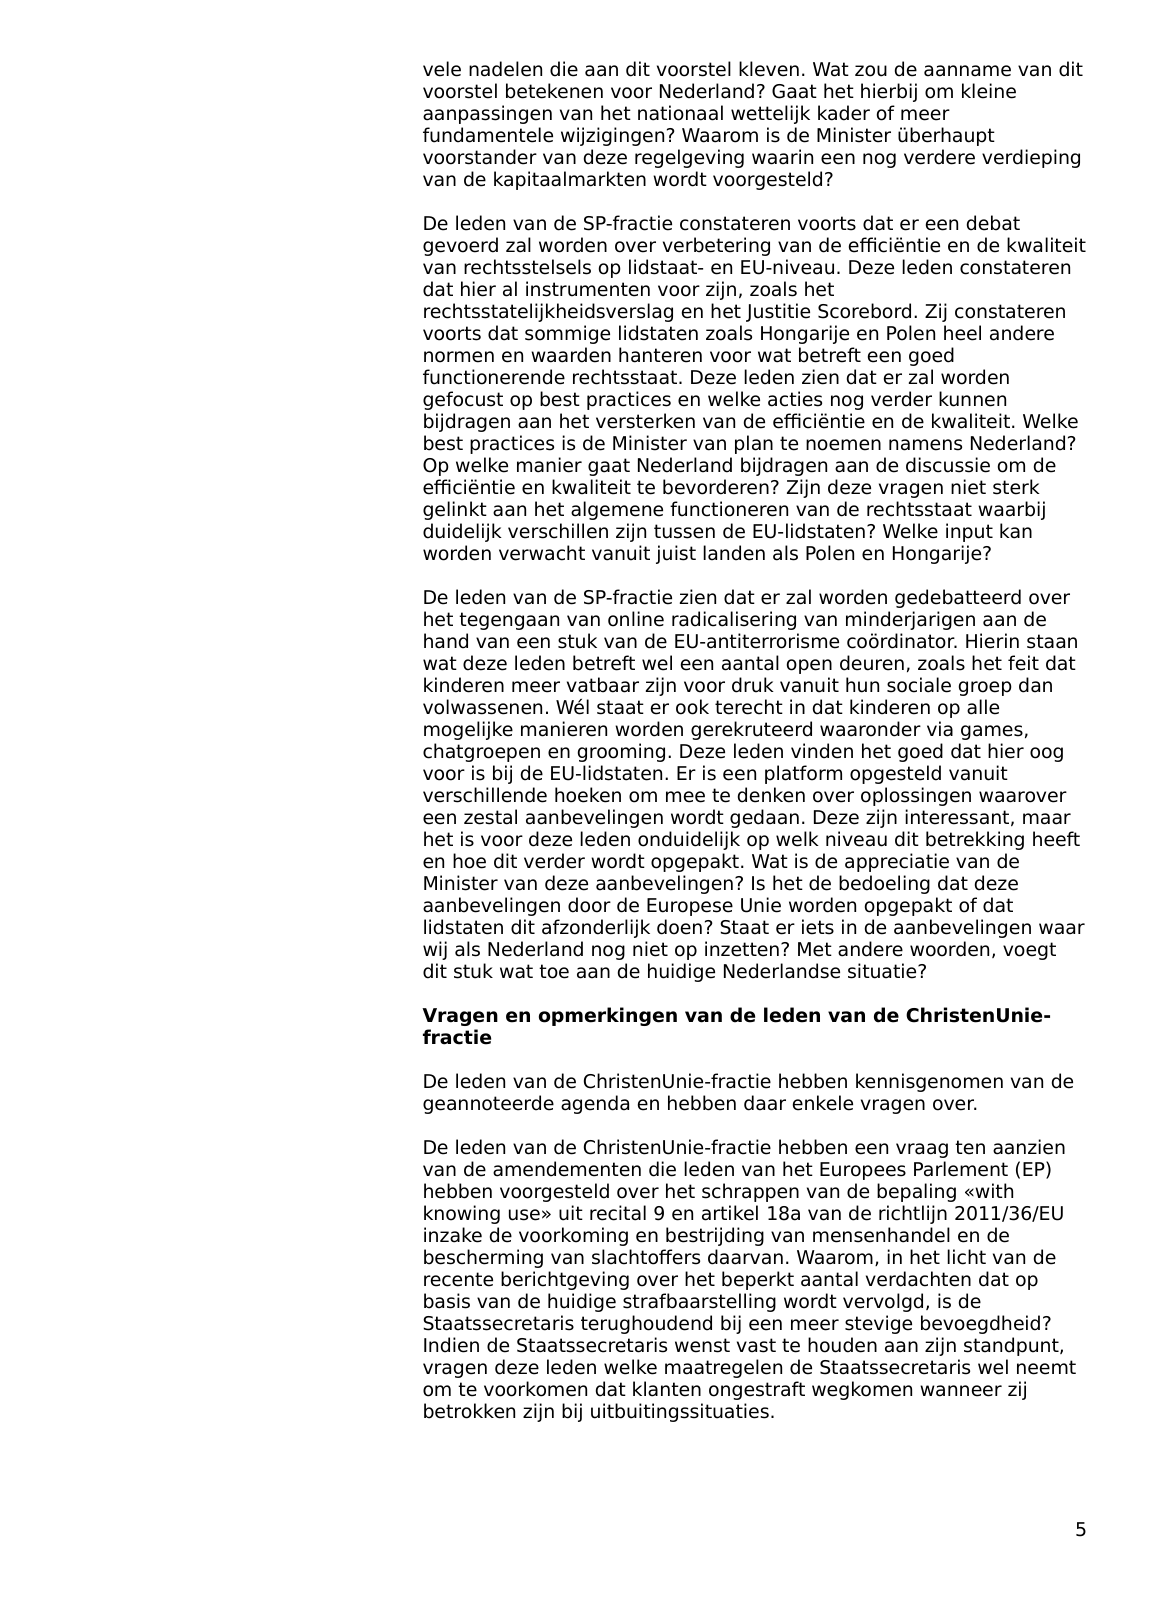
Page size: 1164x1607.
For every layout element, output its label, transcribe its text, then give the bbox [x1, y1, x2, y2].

text De leden van de SP-fractie constateren voorts dat er een debat gevoerd zal worden over verbetering van de efficiëntie en de kwaliteit van rechtsstelsels op lidstaat- en EU-niveau. Deze leden constateren dat hier al instrumenten voor zijn, zoals het rechtsstatelijkheidsverslag en het Justitie Scorebord. Zij constateren voorts dat sommige lidstaten zoals Hongarije en Polen heel andere normen en waarden hanteren voor wat betreft een goed functionerende rechtsstaat. Deze leden zien dat er zal worden gefocust op best practices en welke acties nog verder kunnen bijdragen aan het versterken van de efficiëntie en de kwaliteit. Welke best practices is de Minister van plan te noemen namens Nederland? Op welke manier gaat Nederland bijdragen aan de discussie om de efficiëntie en kwaliteit te bevorderen? Zijn deze vragen niet sterk gelinkt aan het algemene functioneren van de rechtsstaat waarbij duidelijk verschillen zijn tussen de EU-lidstaten? Welke input kan worden verwacht vanuit juist landen als Polen en Hongarije? [422, 213, 1087, 565]
text De leden van de ChristenUnie-fractie hebben een vraag ten aanzien van de amendementen die leden van het Europees Parlement (EP) hebben voorgesteld over het schrappen van de bepaling «with knowing use» uit recital 9 en artikel 18a van de richtlijn 2011/36/EU inzake de voorkoming en bestrijding van mensenhandel en de bescherming van slachtoffers daarvan. Waarom, in het licht van de recente berichtgeving over het beperkt aantal verdachten dat op basis van de huidige strafbaarstelling wordt vervolgd, is de Staatssecretaris terughoudend bij een meer stevige bevoegdheid? Indien de Staatssecretaris wenst vast te houden aan zijn standpunt, vragen deze leden welke maatregelen de Staatssecretaris wel neemt om te voorkomen dat klanten ongestraft wegkomen wanneer zij betrokken zijn bij uitbuitingssituaties. [422, 1137, 1087, 1423]
text vele nadelen die aan dit voorstel kleven. Wat zou de aanname van dit voorstel betekenen voor Nederland? Gaat het hierbij om kleine aanpassingen van het nationaal wettelijk kader of meer fundamentele wijzigingen? Waarom is de Minister überhaupt voorstander van deze regelgeving waarin een nog verdere verdieping van de kapitaalmarkten wordt voorgesteld? [422, 59, 1087, 191]
subtitle Vragen en opmerkingen van de leden van de ChristenUnie-fractie [422, 1005, 1087, 1049]
text De leden van de SP-fractie zien dat er zal worden gedebatteerd over het tegengaan van online radicalisering van minderjarigen aan de hand van een stuk van de EU-antiterrorisme coördinator. Hierin staan wat deze leden betreft wel een aantal open deuren, zoals het feit dat kinderen meer vatbaar zijn voor druk vanuit hun sociale groep dan volwassenen. Wél staat er ook terecht in dat kinderen op alle mogelijke manieren worden gerekruteerd waaronder via games, chatgroepen en grooming. Deze leden vinden het goed dat hier oog voor is bij de EU-lidstaten. Er is een platform opgesteld vanuit verschillende hoeken om mee te denken over oplossingen waarover een zestal aanbevelingen wordt gedaan. Deze zijn interessant, maar het is voor deze leden onduidelijk op welk niveau dit betrekking heeft en hoe dit verder wordt opgepakt. Wat is de appreciatie van de Minister van deze aanbevelingen? Is het de bedoeling dat deze aanbevelingen door de Europese Unie worden opgepakt of dat lidstaten dit afzonderlijk doen? Staat er iets in de aanbevelingen waar wij als Nederland nog niet op inzetten? Met andere woorden, voegt dit stuk wat toe aan de huidige Nederlandse situatie? [422, 587, 1087, 983]
text De leden van de ChristenUnie-fractie hebben kennisgenomen van de geannoteerde agenda en hebben daar enkele vragen over. [422, 1071, 1087, 1115]
